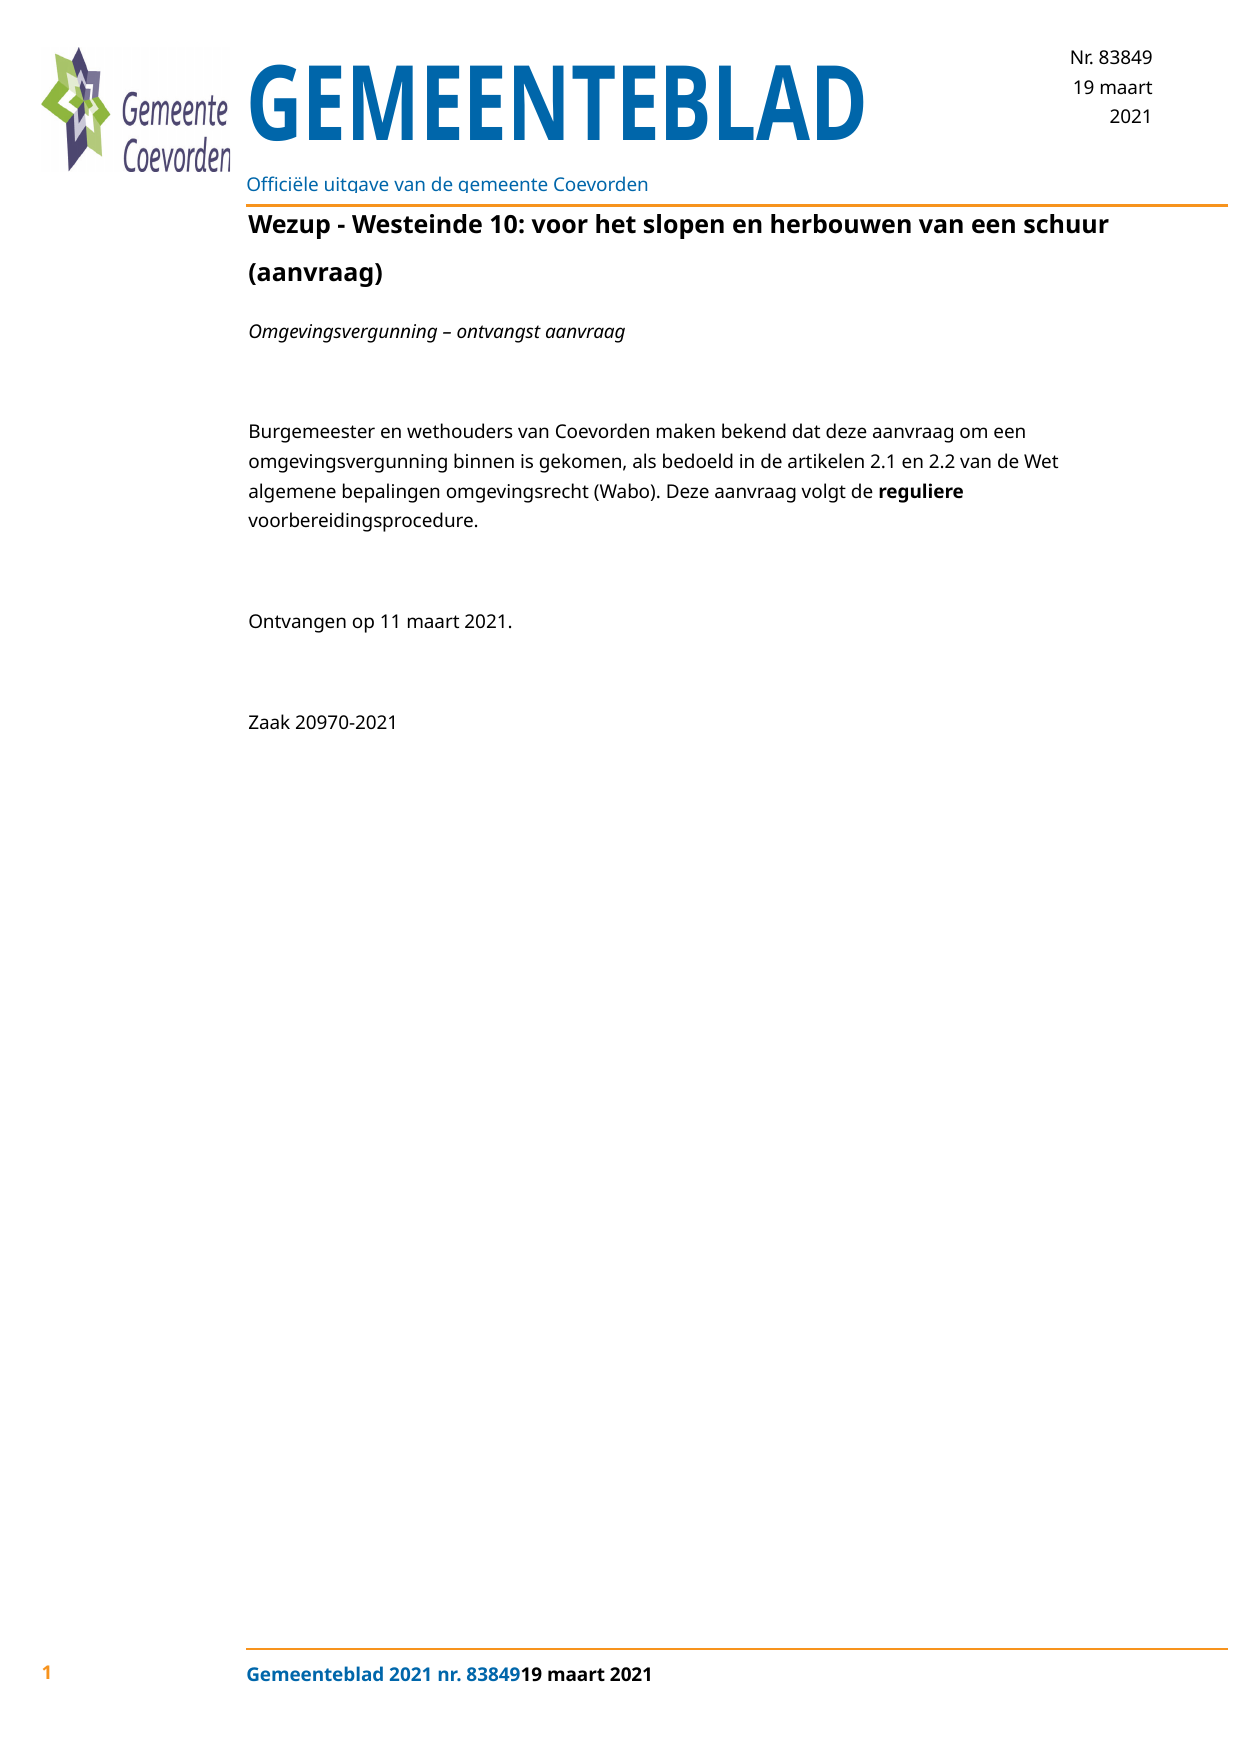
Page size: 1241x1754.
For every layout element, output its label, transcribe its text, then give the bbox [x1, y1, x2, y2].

text Ontvangen op 11 maart 2021. [248, 608, 1152, 634]
text Omgevingsvergunning – ontvangst aanvraag [248, 318, 1152, 344]
text Burgemeester en wethouders van Coevorden maken bekend dat deze aanvraag om een omgevingsvergunning binnen is gekomen, als bedoeld in de artikelen 2.1 en 2.2 van de Wet algemene bepalingen omgevingsrecht (Wabo). Deze aanvraag volgt de reguliere voorbereidingsprocedure. [248, 419, 1152, 533]
text Zaak 20970-2021 [248, 709, 1152, 735]
picture [41, 47, 231, 172]
text Wezup - Westeinde 10: voor het slopen en herbouwen van een schuur (aanvraag) [248, 207, 1152, 288]
